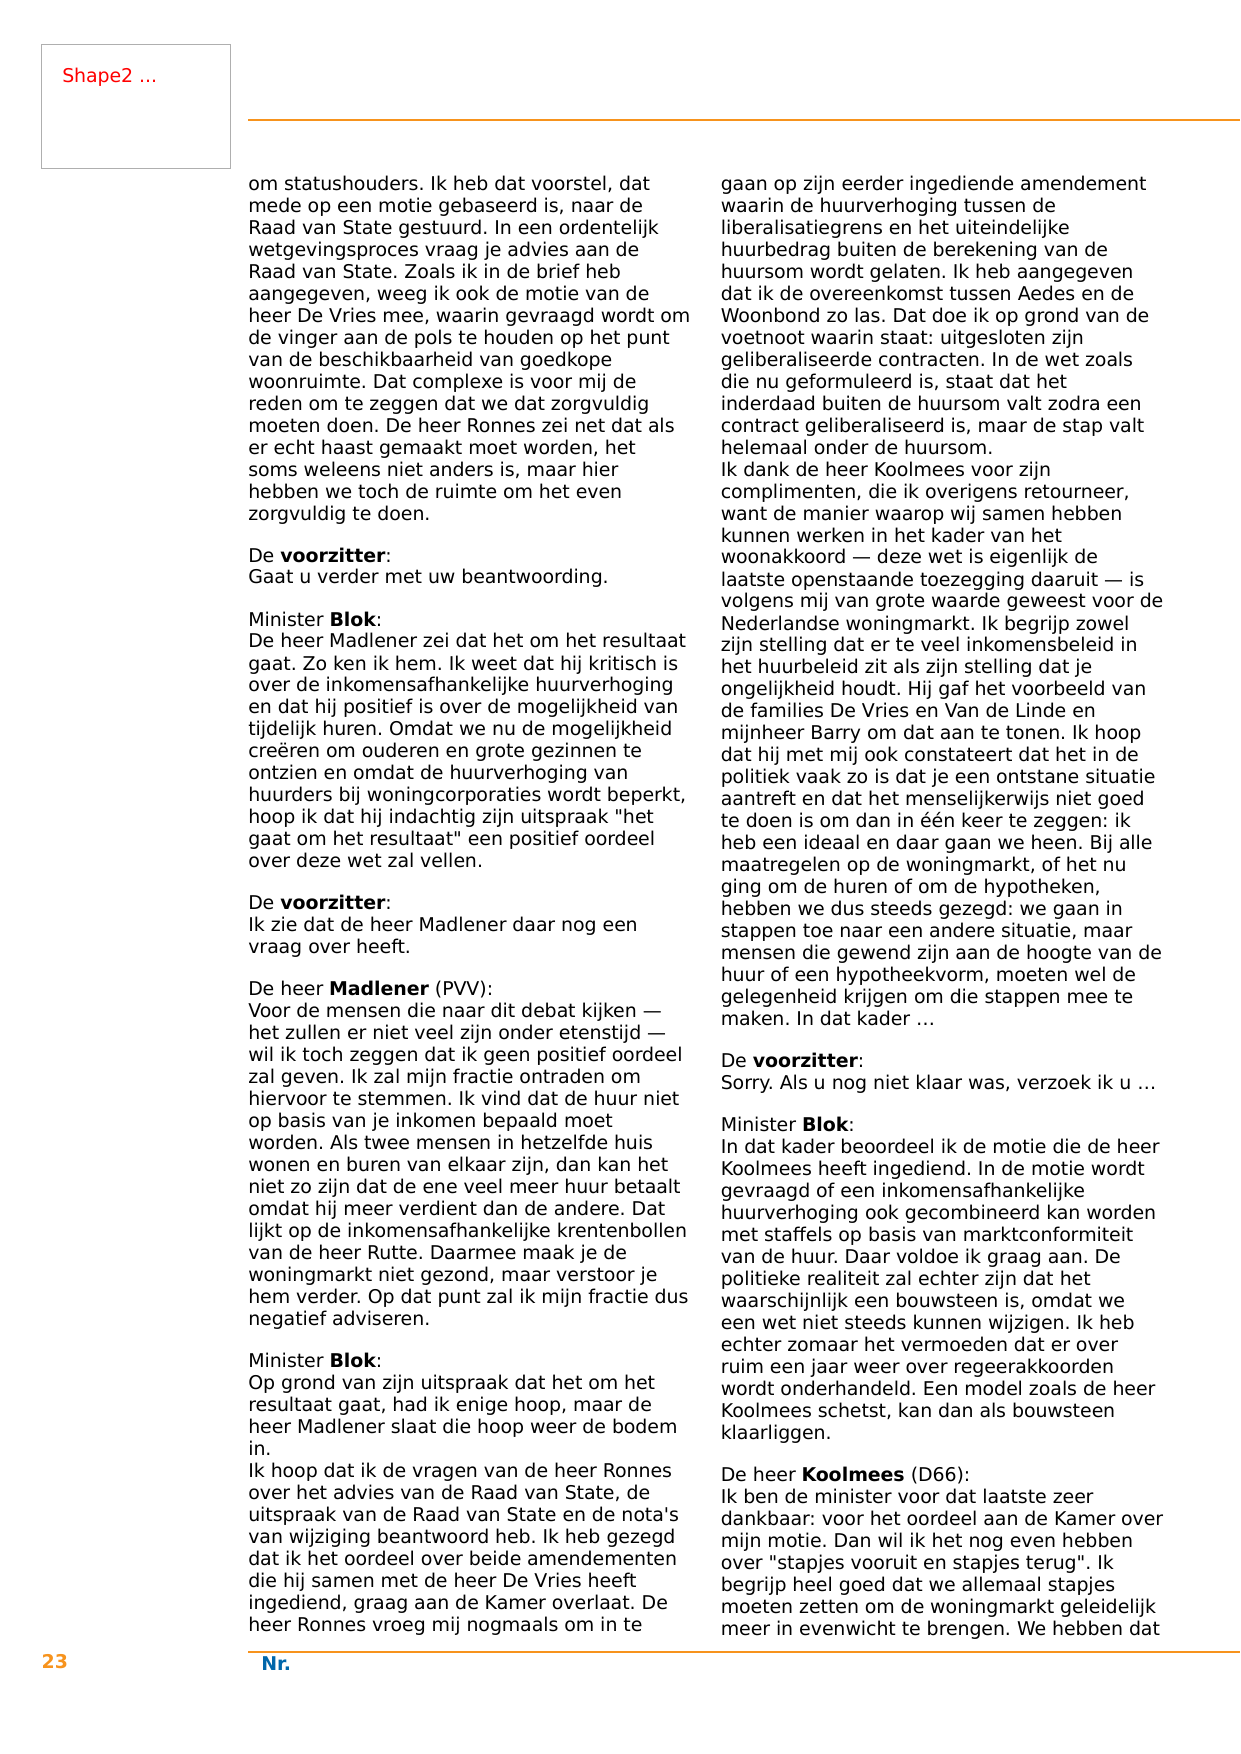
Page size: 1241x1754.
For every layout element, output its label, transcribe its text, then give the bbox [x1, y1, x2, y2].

text Gaat u verder met uw beantwoording. [248, 566, 691, 588]
text Ik hoop dat ik de vragen van de heer Ronnes over het advies van de Raad van State, de uitspraak van de Raad van State en de nota's van wijziging beantwoord heb. Ik heb gezegd dat ik het oordeel over beide amendementen die hij samen met de heer De Vries heeft ingediend, graag aan de Kamer overlaat. De heer Ronnes vroeg mij nogmaals om in te [248, 1460, 691, 1636]
text In dat kader beoordeel ik de motie die de heer Koolmees heeft ingediend. In de motie wordt gevraagd of een inkomensafhankelijke huurverhoging ook gecombineerd kan worden met staffels op basis van marktconformiteit van de huur. Daar voldoe ik graag aan. De politieke realiteit zal echter zijn dat het waarschijnlijk een bouwsteen is, omdat we een wet niet steeds kunnen wijzigen. Ik heb echter zomaar het vermoeden dat er over ruim een jaar weer over regeerakkoorden wordt onderhandeld. Een model zoals de heer Koolmees schetst, kan dan als bouwsteen klaarliggen. [721, 1136, 1163, 1444]
text Ik ben de minister voor dat laatste zeer dankbaar: voor het oordeel aan de Kamer over mijn motie. Dan wil ik het nog even hebben over "stapjes vooruit en stapjes terug". Ik begrijp heel goed dat we allemaal stapjes moeten zetten om de woningmarkt geleidelijk meer in evenwicht te brengen. We hebben dat [721, 1486, 1163, 1639]
text Ik zie dat de heer Madlener daar nog een vraag over heeft. [248, 914, 691, 958]
text Minister Blok: [721, 1114, 1163, 1136]
text Minister Blok: [248, 608, 691, 630]
text De voorzitter: [721, 1050, 1163, 1072]
text De voorzitter: [248, 544, 691, 566]
text Minister Blok: [248, 1350, 691, 1372]
text De heer Koolmees (D66): [721, 1464, 1163, 1486]
text gaan op zijn eerder ingediende amendement waarin de huurverhoging tussen de liberalisatiegrens en het uiteindelijke huurbedrag buiten de berekening van de huursom wordt gelaten. Ik heb aangegeven dat ik de overeenkomst tussen Aedes en de Woonbond zo las. Dat doe ik op grond van de voetnoot waarin staat: uitgesloten zijn geliberaliseerde contracten. In de wet zoals die nu geformuleerd is, staat dat het inderdaad buiten de huursom valt zodra een contract geliberaliseerd is, maar de stap valt helemaal onder de huursom. [721, 173, 1163, 458]
text De voorzitter: [248, 892, 691, 914]
text Voor de mensen die naar dit debat kijken — het zullen er niet veel zijn onder etenstijd — wil ik toch zeggen dat ik geen positief oordeel zal geven. Ik zal mijn fractie ontraden om hiervoor te stemmen. Ik vind dat de huur niet op basis van je inkomen bepaald moet worden. Als twee mensen in hetzelfde huis wonen en buren van elkaar zijn, dan kan het niet zo zijn dat de ene veel meer huur betaalt omdat hij meer verdient dan de andere. Dat lijkt op de inkomensafhankelijke krentenbollen van de heer Rutte. Daarmee maak je de woningmarkt niet gezond, maar verstoor je hem verder. Op dat punt zal ik mijn fractie dus negatief adviseren. [248, 1000, 691, 1330]
text De heer Madlener (PVV): [248, 978, 691, 1000]
text Op grond van zijn uitspraak dat het om het resultaat gaat, had ik enige hoop, maar de heer Madlener slaat die hoop weer de bodem in. [248, 1372, 691, 1460]
text Ik dank de heer Koolmees voor zijn complimenten, die ik overigens retourneer, want de manier waarop wij samen hebben kunnen werken in het kader van het woonakkoord — deze wet is eigenlijk de laatste openstaande toezegging daaruit — is volgens mij van grote waarde geweest voor de Nederlandse woningmarkt. Ik begrijp zowel zijn stelling dat er te veel inkomensbeleid in het huurbeleid zit als zijn stelling dat je ongelijkheid houdt. Hij gaf het voorbeeld van de families De Vries en Van de Linde en mijnheer Barry om dat aan te tonen. Ik hoop dat hij met mij ook constateert dat het in de politiek vaak zo is dat je een ontstane situatie aantreft en dat het menselijkerwijs niet goed te doen is om dan in één keer te zeggen: ik heb een ideaal en daar gaan we heen. Bij alle maatregelen op de woningmarkt, of het nu ging om de huren of om de hypotheken, hebben we dus steeds gezegd: we gaan in stappen toe naar een andere situatie, maar mensen die gewend zijn aan de hoogte van de huur of een hypotheekvorm, moeten wel de gelegenheid krijgen om die stappen mee te maken. In dat kader … [721, 458, 1163, 1030]
text Sorry. Als u nog niet klaar was, verzoek ik u … [721, 1072, 1163, 1094]
text De heer Madlener zei dat het om het resultaat gaat. Zo ken ik hem. Ik weet dat hij kritisch is over de inkomensafhankelijke huurverhoging en dat hij positief is over de mogelijkheid van tijdelijk huren. Omdat we nu de mogelijkheid creëren om ouderen en grote gezinnen te ontzien en omdat de huurverhoging van huurders bij woningcorporaties wordt beperkt, hoop ik dat hij indachtig zijn uitspraak "het gaat om het resultaat" een positief oordeel over deze wet zal vellen. [248, 630, 691, 872]
text om statushouders. Ik heb dat voorstel, dat mede op een motie gebaseerd is, naar de Raad van State gestuurd. In een ordentelijk wetgevingsproces vraag je advies aan de Raad van State. Zoals ik in de brief heb aangegeven, weeg ik ook de motie van de heer De Vries mee, waarin gevraagd wordt om de vinger aan de pols te houden op het punt van de beschikbaarheid van goedkope woonruimte. Dat complexe is voor mij de reden om te zeggen dat we dat zorgvuldig moeten doen. De heer Ronnes zei net dat als er echt haast gemaakt moet worden, het soms weleens niet anders is, maar hier hebben we toch de ruimte om het even zorgvuldig te doen. [248, 173, 691, 524]
